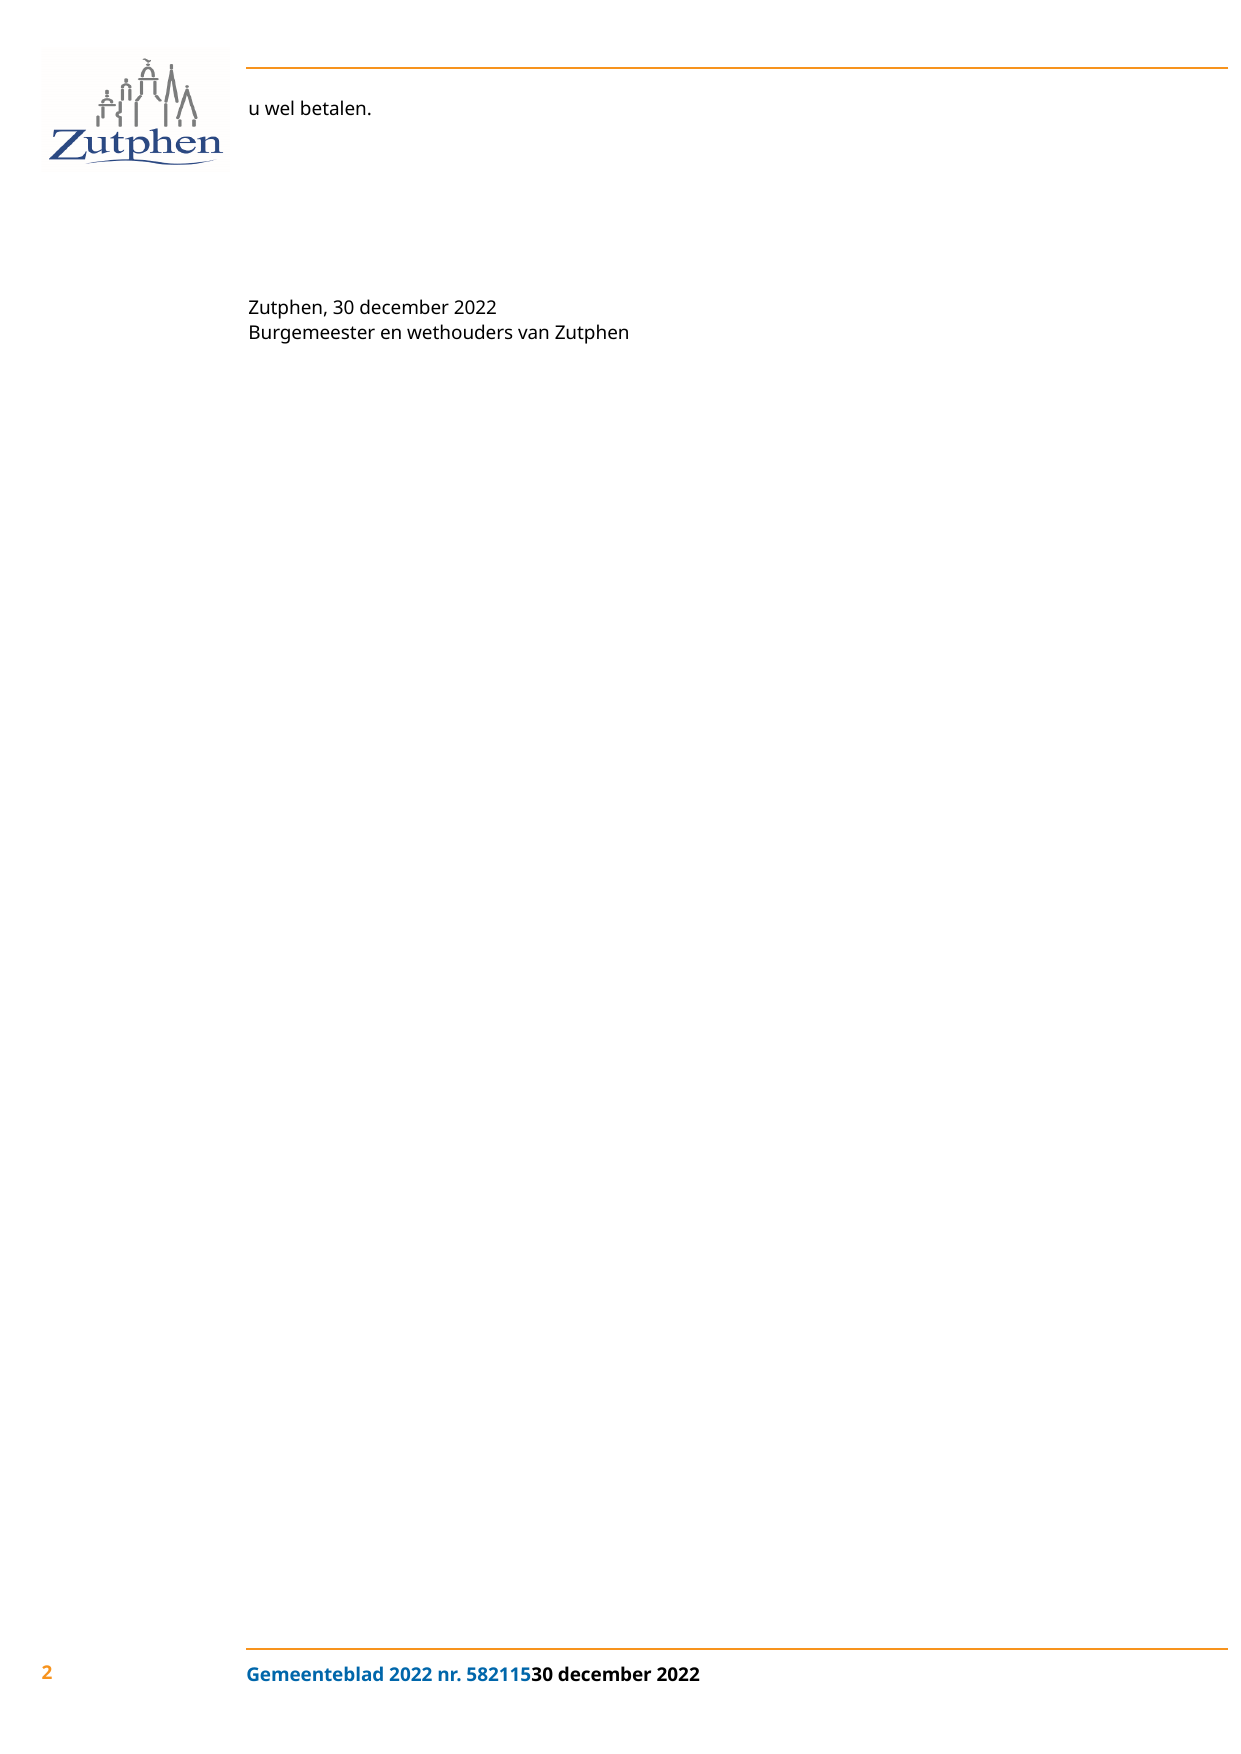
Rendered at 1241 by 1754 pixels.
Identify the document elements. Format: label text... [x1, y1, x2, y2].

text Zutphen, 30 december 2022 [248, 294, 1152, 319]
text u wel betalen. [248, 95, 1152, 121]
text Burgemeester en wethouders van Zutphen [248, 319, 1152, 345]
picture [41, 47, 231, 172]
